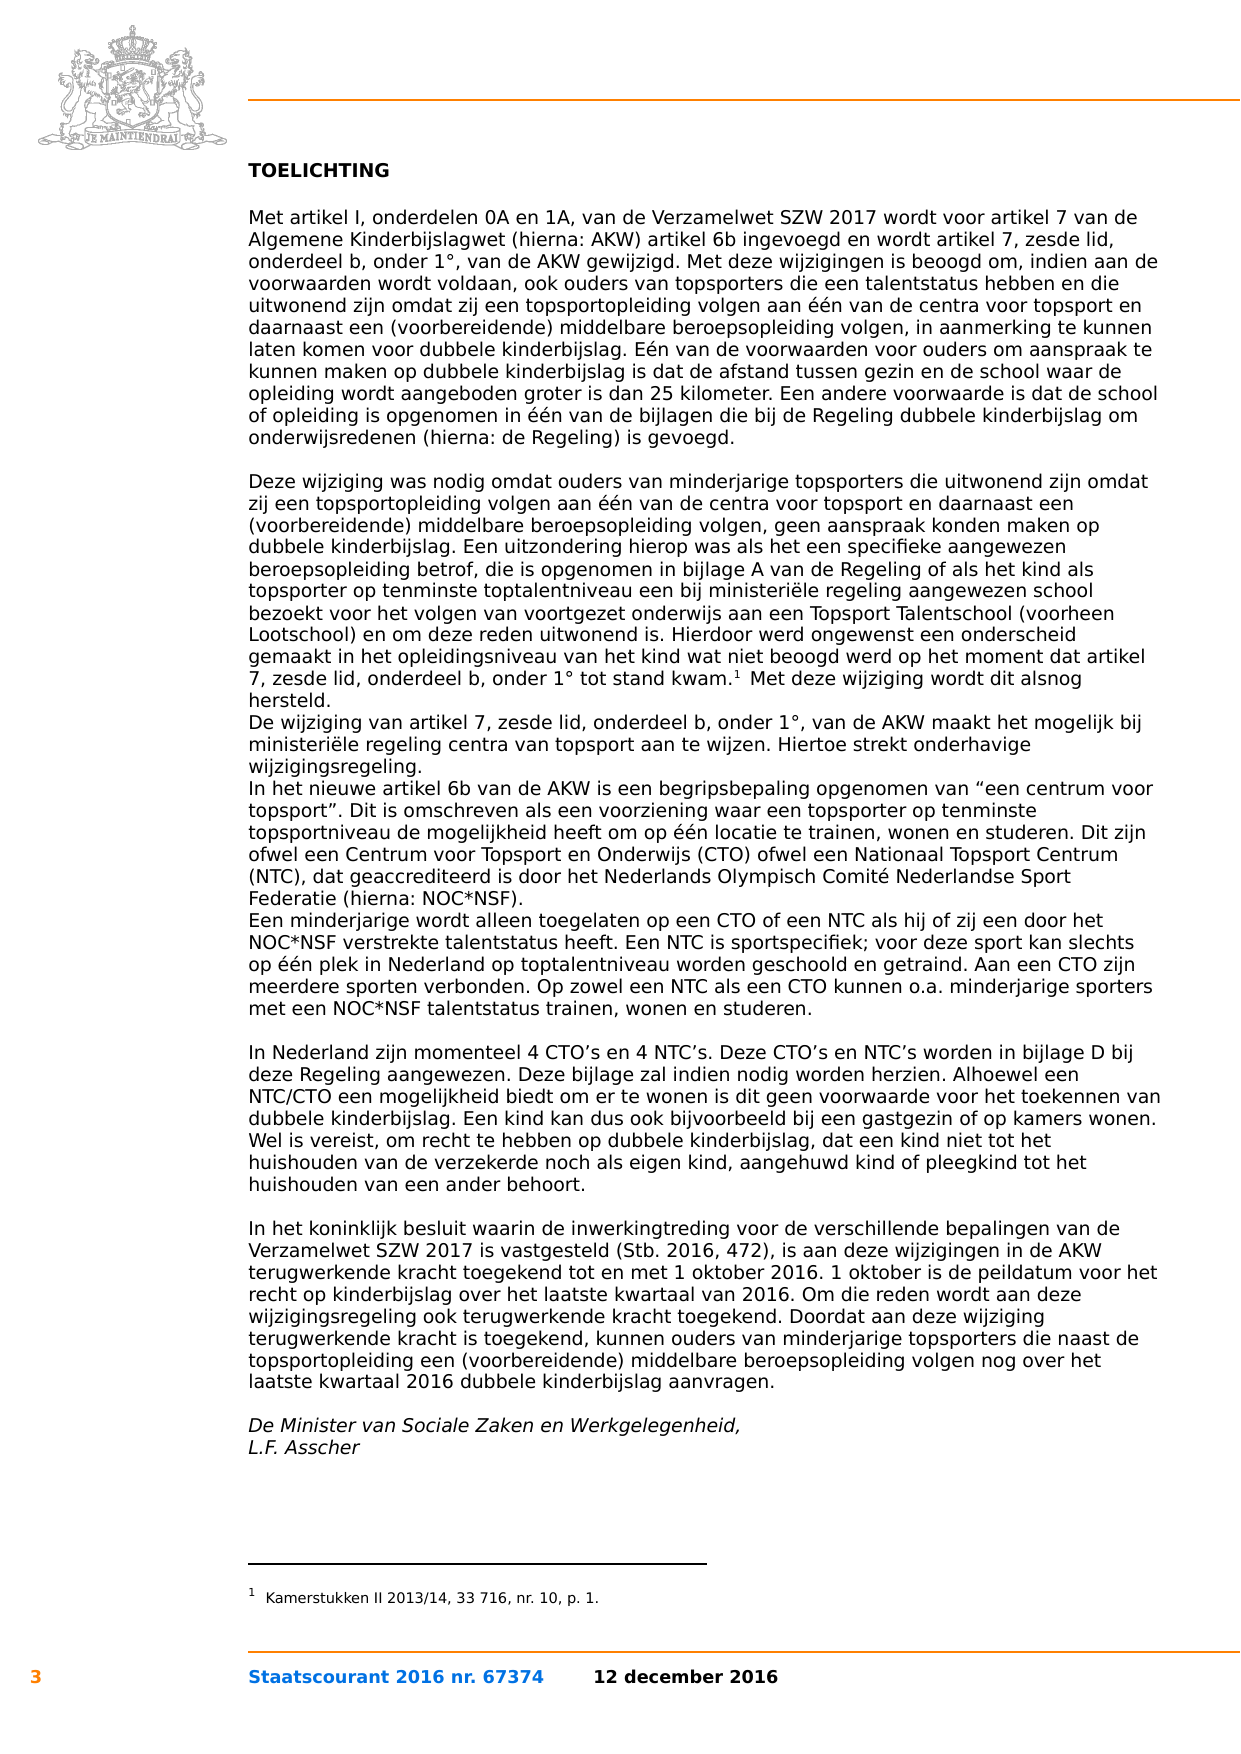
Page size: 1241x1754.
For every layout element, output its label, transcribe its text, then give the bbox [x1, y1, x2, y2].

text In het nieuwe artikel 6b van de AKW is een begripsbepaling opgenomen van “een centrum voor topsport”. Dit is omschreven als een voorziening waar een topsporter op tenminste topsportniveau de mogelijkheid heeft om op één locatie te trainen, wonen en studeren. Dit zijn ofwel een Centrum voor Topsport en Onderwijs (CTO) ofwel een Nationaal Topsport Centrum (NTC), dat geaccrediteerd is door het Nederlands Olympisch Comité Nederlandse Sport Federatie (hierna: NOC*NSF). [248, 778, 1163, 910]
text In Nederland zijn momenteel 4 CTO’s en 4 NTC’s. Deze CTO’s en NTC’s worden in bijlage D bij deze Regeling aangewezen. Deze bijlage zal indien nodig worden herzien. Alhoewel een NTC/CTO een mogelijkheid biedt om er te wonen is dit geen voorwaarde voor het toekennen van dubbele kinderbijslag. Een kind kan dus ook bijvoorbeeld bij een gastgezin of op kamers wonen. Wel is vereist, om recht te hebben op dubbele kinderbijslag, dat een kind niet tot het huishouden van de verzekerde noch als eigen kind, aangehuwd kind of pleegkind tot het huishouden van een ander behoort. [248, 1042, 1163, 1196]
text Een minderjarige wordt alleen toegelaten op een CTO of een NTC als hij of zij een door het NOC*NSF verstrekte talentstatus heeft. Een NTC is sportspecifiek; voor deze sport kan slechts op één plek in Nederland op toptalentniveau worden geschoold en getraind. Aan een CTO zijn meerdere sporten verbonden. Op zowel een NTC als een CTO kunnen o.a. minderjarige sporters met een NOC*NSF talentstatus trainen, wonen en studeren. [248, 910, 1163, 1020]
picture [38, 25, 227, 150]
text Kamerstukken II 2013/14, 33 716, nr. 10, p. 1. [248, 1586, 1163, 1608]
subtitle TOELICHTING [248, 160, 1163, 182]
text Deze wijziging was nodig omdat ouders van minderjarige topsporters die uitwonend zijn omdat zij een topsportopleiding volgen aan één van de centra voor topsport en daarnaast een (voorbereidende) middelbare beroepsopleiding volgen, geen aanspraak konden maken op dubbele kinderbijslag. Een uitzondering hierop was als het een specifieke aangewezen beroepsopleiding betrof, die is opgenomen in bijlage A van de Regeling of als het kind als topsporter op tenminste toptalentniveau een bij ministeriële regeling aangewezen school bezoekt voor het volgen van voortgezet onderwijs aan een Topsport Talentschool (voorheen Lootschool) en om deze reden uitwonend is. Hierdoor werd ongewenst een onderscheid gemaakt in het opleidingsniveau van het kind wat niet beoogd werd op het moment dat artikel 7, zesde lid, onderdeel b, onder 1° tot stand kwam. Met deze wijziging wordt dit alsnog hersteld. [248, 471, 1163, 712]
text De Minister van Sociale Zaken en Werkgelegenheid, L.F. Asscher [248, 1415, 1163, 1459]
text De wijziging van artikel 7, zesde lid, onderdeel b, onder 1°, van de AKW maakt het mogelijk bij ministeriële regeling centra van topsport aan te wijzen. Hiertoe strekt onderhavige wijzigingsregeling. [248, 712, 1163, 778]
text Met artikel I, onderdelen 0A en 1A, van de Verzamelwet SZW 2017 wordt voor artikel 7 van de Algemene Kinderbijslagwet (hierna: AKW) artikel 6b ingevoegd en wordt artikel 7, zesde lid, onderdeel b, onder 1°, van de AKW gewijzigd. Met deze wijzigingen is beoogd om, indien aan de voorwaarden wordt voldaan, ook ouders van topsporters die een talentstatus hebben en die uitwonend zijn omdat zij een topsportopleiding volgen aan één van de centra voor topsport en daarnaast een (voorbereidende) middelbare beroepsopleiding volgen, in aanmerking te kunnen laten komen voor dubbele kinderbijslag. Eén van de voorwaarden voor ouders om aanspraak te kunnen maken op dubbele kinderbijslag is dat de afstand tussen gezin en de school waar de opleiding wordt aangeboden groter is dan 25 kilometer. Een andere voorwaarde is dat de school of opleiding is opgenomen in één van de bijlagen die bij de Regeling dubbele kinderbijslag om onderwijsredenen (hierna: de Regeling) is gevoegd. [248, 207, 1163, 449]
text In het koninklijk besluit waarin de inwerkingtreding voor de verschillende bepalingen van de Verzamelwet SZW 2017 is vastgesteld (Stb. 2016, 472), is aan deze wijzigingen in de AKW terugwerkende kracht toegekend tot en met 1 oktober 2016. 1 oktober is de peildatum voor het recht op kinderbijslag over het laatste kwartaal van 2016. Om die reden wordt aan deze wijzigingsregeling ook terugwerkende kracht toegekend. Doordat aan deze wijziging terugwerkende kracht is toegekend, kunnen ouders van minderjarige topsporters die naast de topsportopleiding een (voorbereidende) middelbare beroepsopleiding volgen nog over het laatste kwartaal 2016 dubbele kinderbijslag aanvragen. [248, 1218, 1163, 1393]
